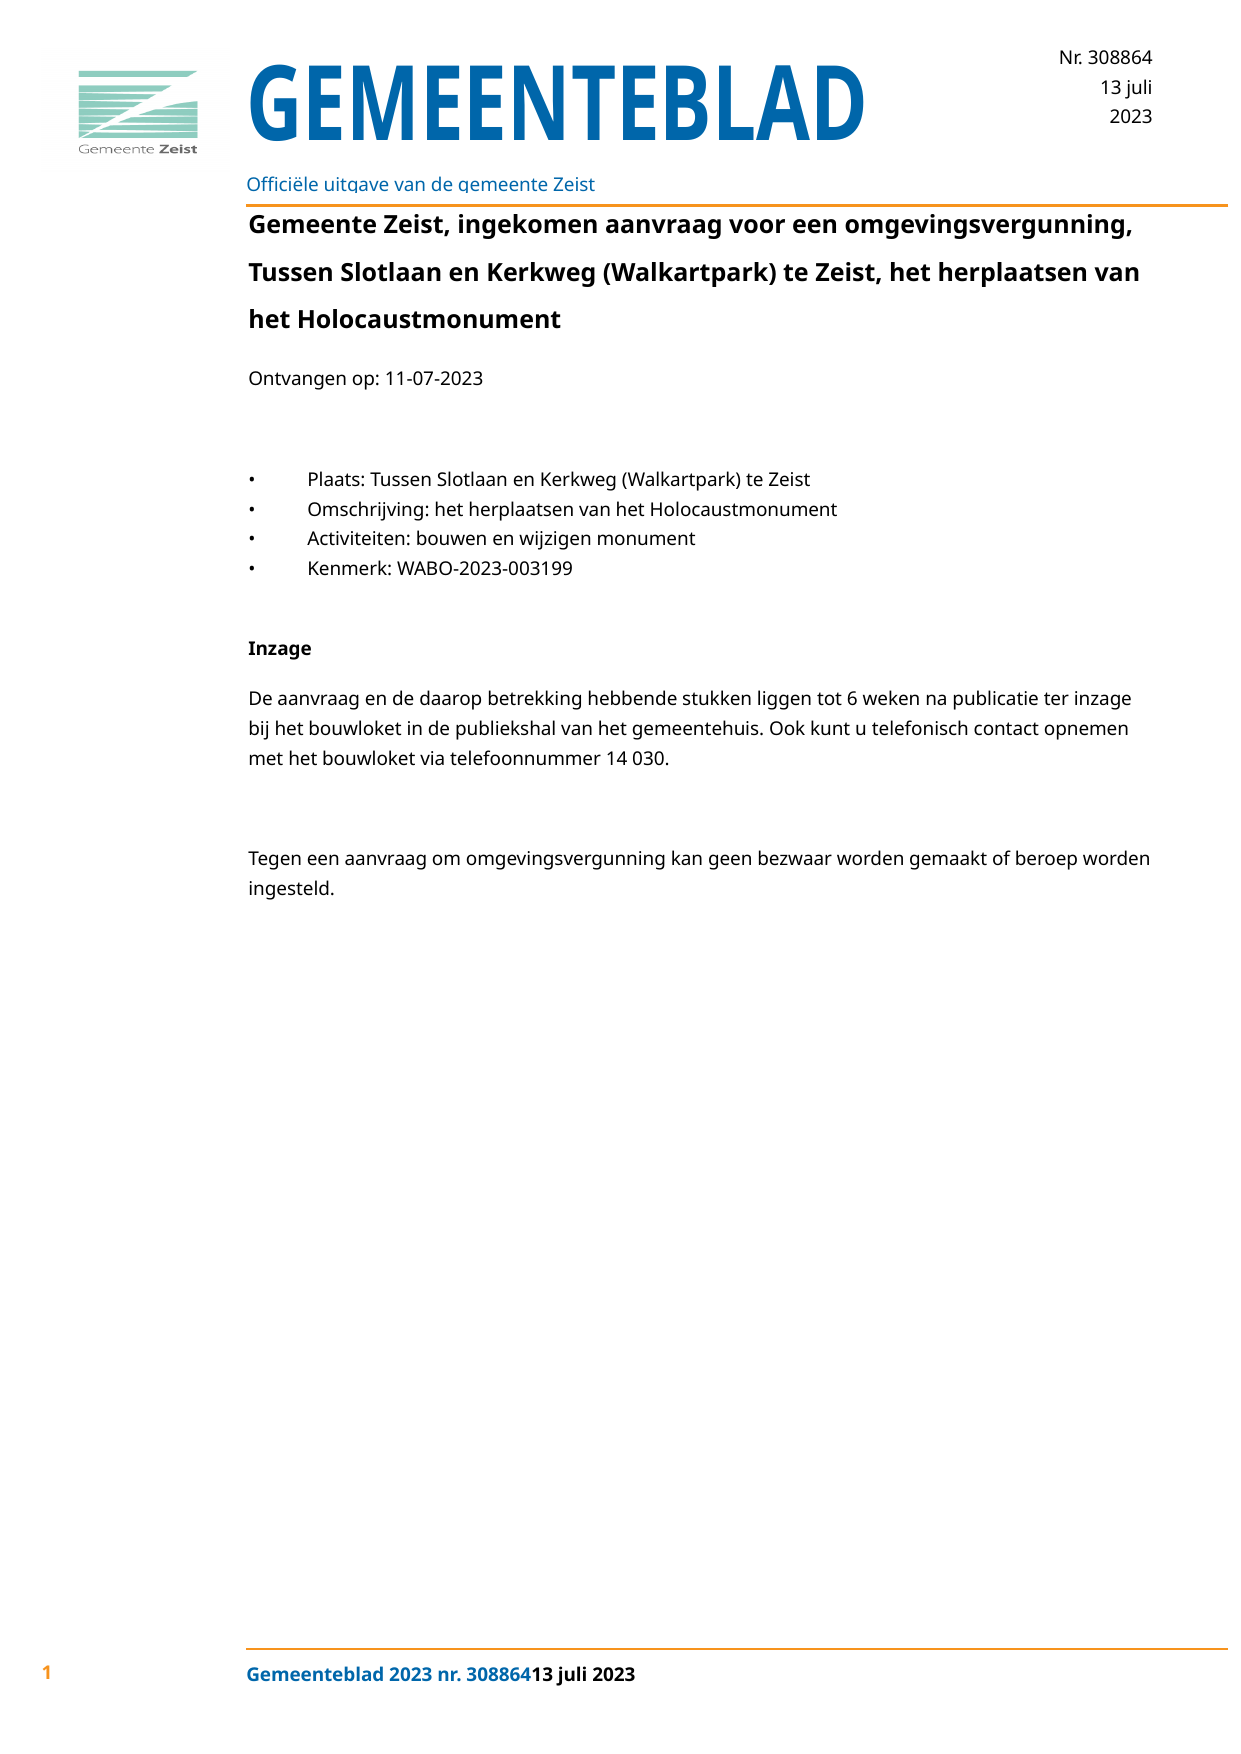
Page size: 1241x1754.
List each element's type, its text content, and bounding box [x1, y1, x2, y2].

text Ontvangen op: 11-07-2023 [248, 366, 1152, 391]
text De aanvraag en de daarop betrekking hebbende stukken liggen tot 6 weken na publicatie ter inzage bij het bouwloket in de publiekshal van het gemeentehuis. Ook kunt u telefonisch contact opnemen met het bouwloket via telefoonnummer 14 030. [248, 686, 1152, 770]
list Omschrijving: het herplaatsen van het Holocaustmonument [248, 496, 1152, 522]
list Activiteiten: bouwen en wijzigen monument [248, 526, 1152, 551]
text Inzage [248, 635, 1152, 661]
list Plaats: Tussen Slotlaan en Kerkweg (Walkartpark) te Zeist [248, 466, 1152, 492]
text Tegen een aanvraag om omgevingsvergunning kan geen bezwaar worden gemaakt of beroep worden ingesteld. [248, 846, 1152, 901]
list Kenmerk: WABO-2023-003199 [248, 555, 1152, 581]
picture [41, 47, 231, 172]
text Gemeente Zeist, ingekomen aanvraag voor een omgevingsvergunning, Tussen Slotlaan en Kerkweg (Walkartpark) te Zeist, het herplaatsen van het Holocaustmonument [248, 207, 1152, 336]
